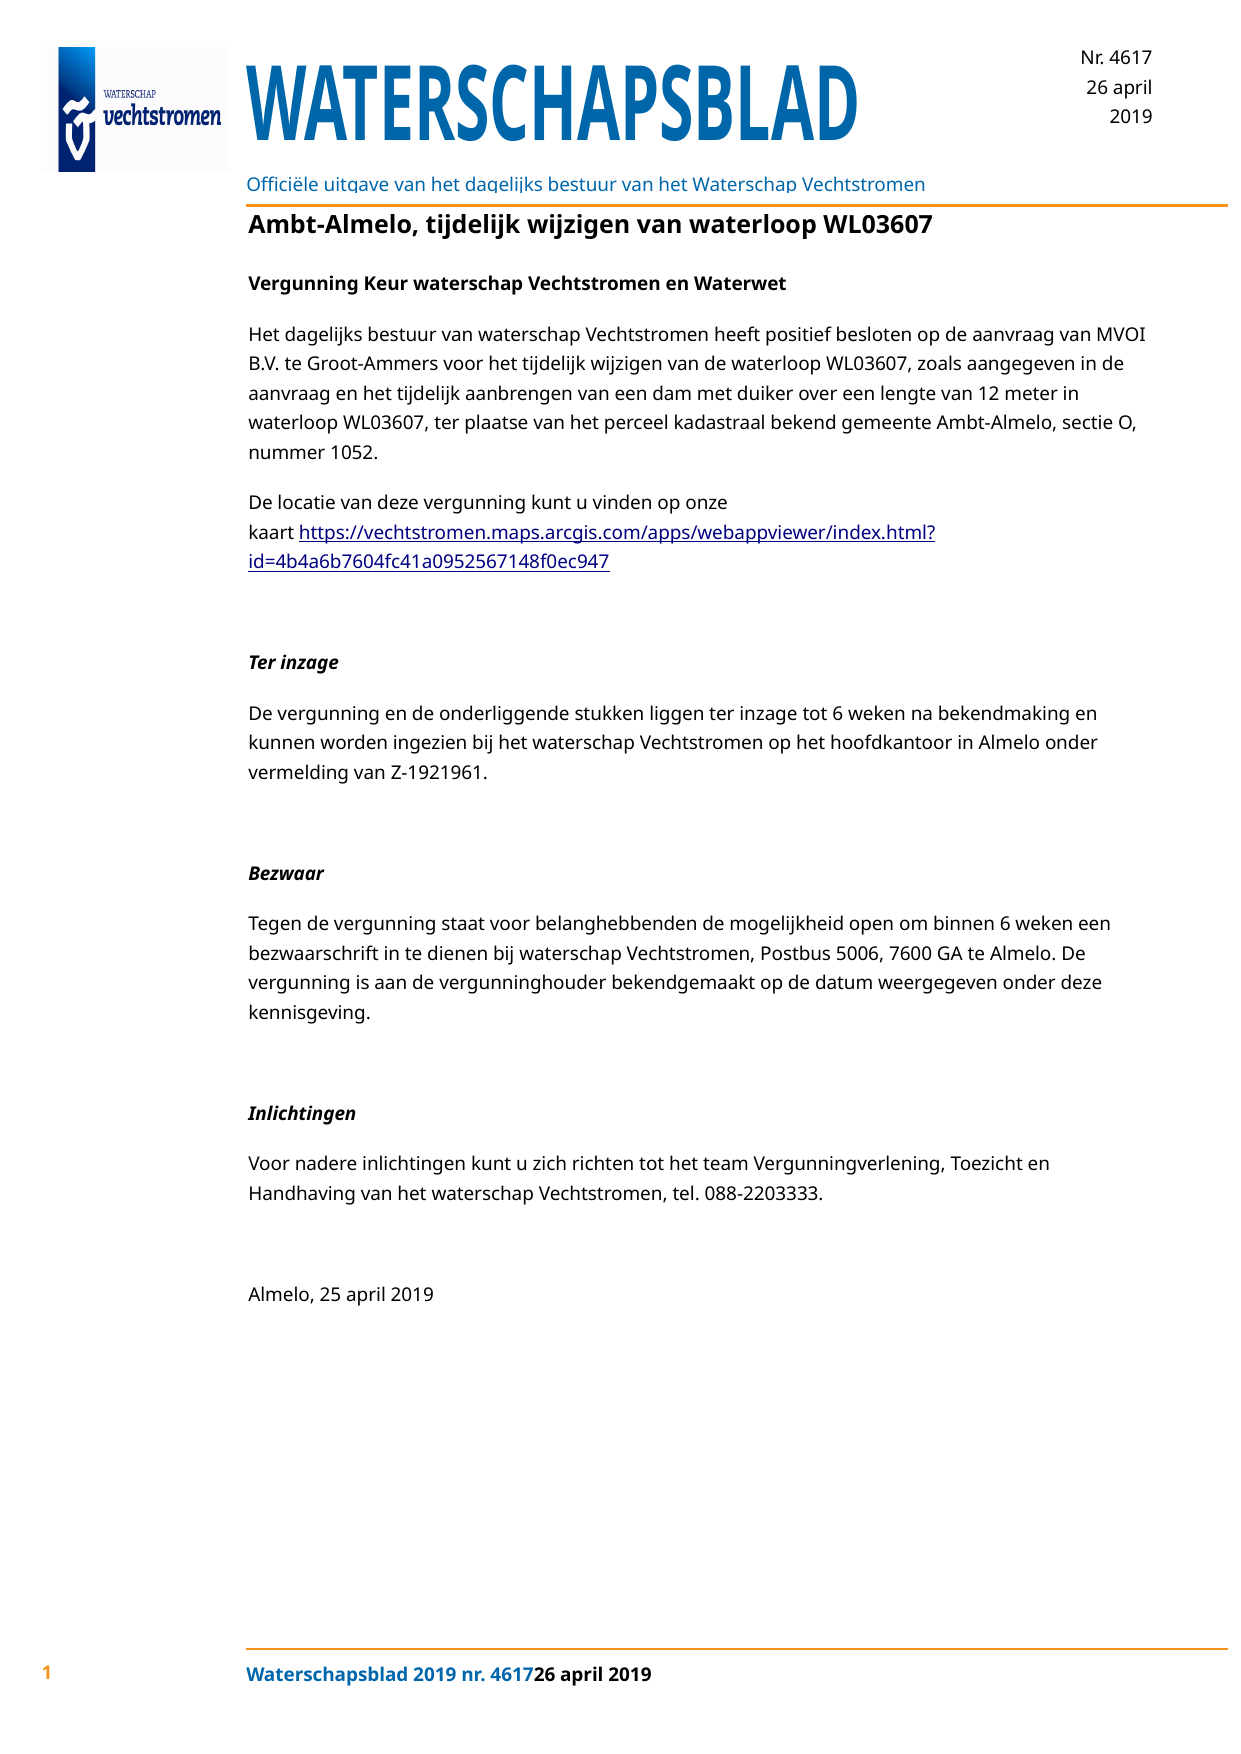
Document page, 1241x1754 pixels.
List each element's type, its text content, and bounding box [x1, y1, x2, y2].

text Vergunning Keur waterschap Vechtstromen en Waterwet [248, 270, 1152, 296]
picture [41, 47, 231, 172]
text Bezwaar [248, 860, 1152, 886]
text Inlichtingen [248, 1100, 1152, 1126]
text Het dagelijks bestuur van waterschap Vechtstromen heeft positief besloten op de aanvraag van MVOI B.V. te Groot-Ammers voor het tijdelijk wijzigen van de waterloop WL03607, zoals aangegeven in de aanvraag en het tijdelijk aanbrengen van een dam met duiker over een lengte van 12 meter in waterloop WL03607, ter plaatse van het perceel kadastraal bekend gemeente Ambt-Almelo, sectie O, nummer 1052. [248, 321, 1152, 465]
text Tegen de vergunning staat voor belanghebbenden de mogelijkheid open om binnen 6 weken een bezwaarschrift in te dienen bij waterschap Vechtstromen, Postbus 5006, 7600 GA te Almelo. De vergunning is aan de vergunninghouder bekendgemaakt op de datum weergegeven onder deze kennisgeving. [248, 910, 1152, 1025]
text Ambt-Almelo, tijdelijk wijzigen van waterloop WL03607 [248, 207, 1152, 241]
text Voor nadere inlichtingen kunt u zich richten tot het team Vergunningverlening, Toezicht en Handhaving van het waterschap Vechtstromen, tel. 088-2203333. [248, 1150, 1152, 1206]
text Ter inzage [248, 649, 1152, 675]
text Almelo, 25 april 2019 [248, 1281, 1152, 1306]
text De vergunning en de onderliggende stukken liggen ter inzage tot 6 weken na bekendmaking en kunnen worden ingezien bij het waterschap Vechtstromen op het hoofdkantoor in Almelo onder vermelding van Z-1921961. [248, 700, 1152, 785]
text De locatie van deze vergunning kunt u vinden op onze kaart https://vechtstromen.maps.arcgis.com/apps/webappviewer/index.html?id=4b4a6b7604fc41a0952567148f0ec947 [248, 489, 1152, 574]
